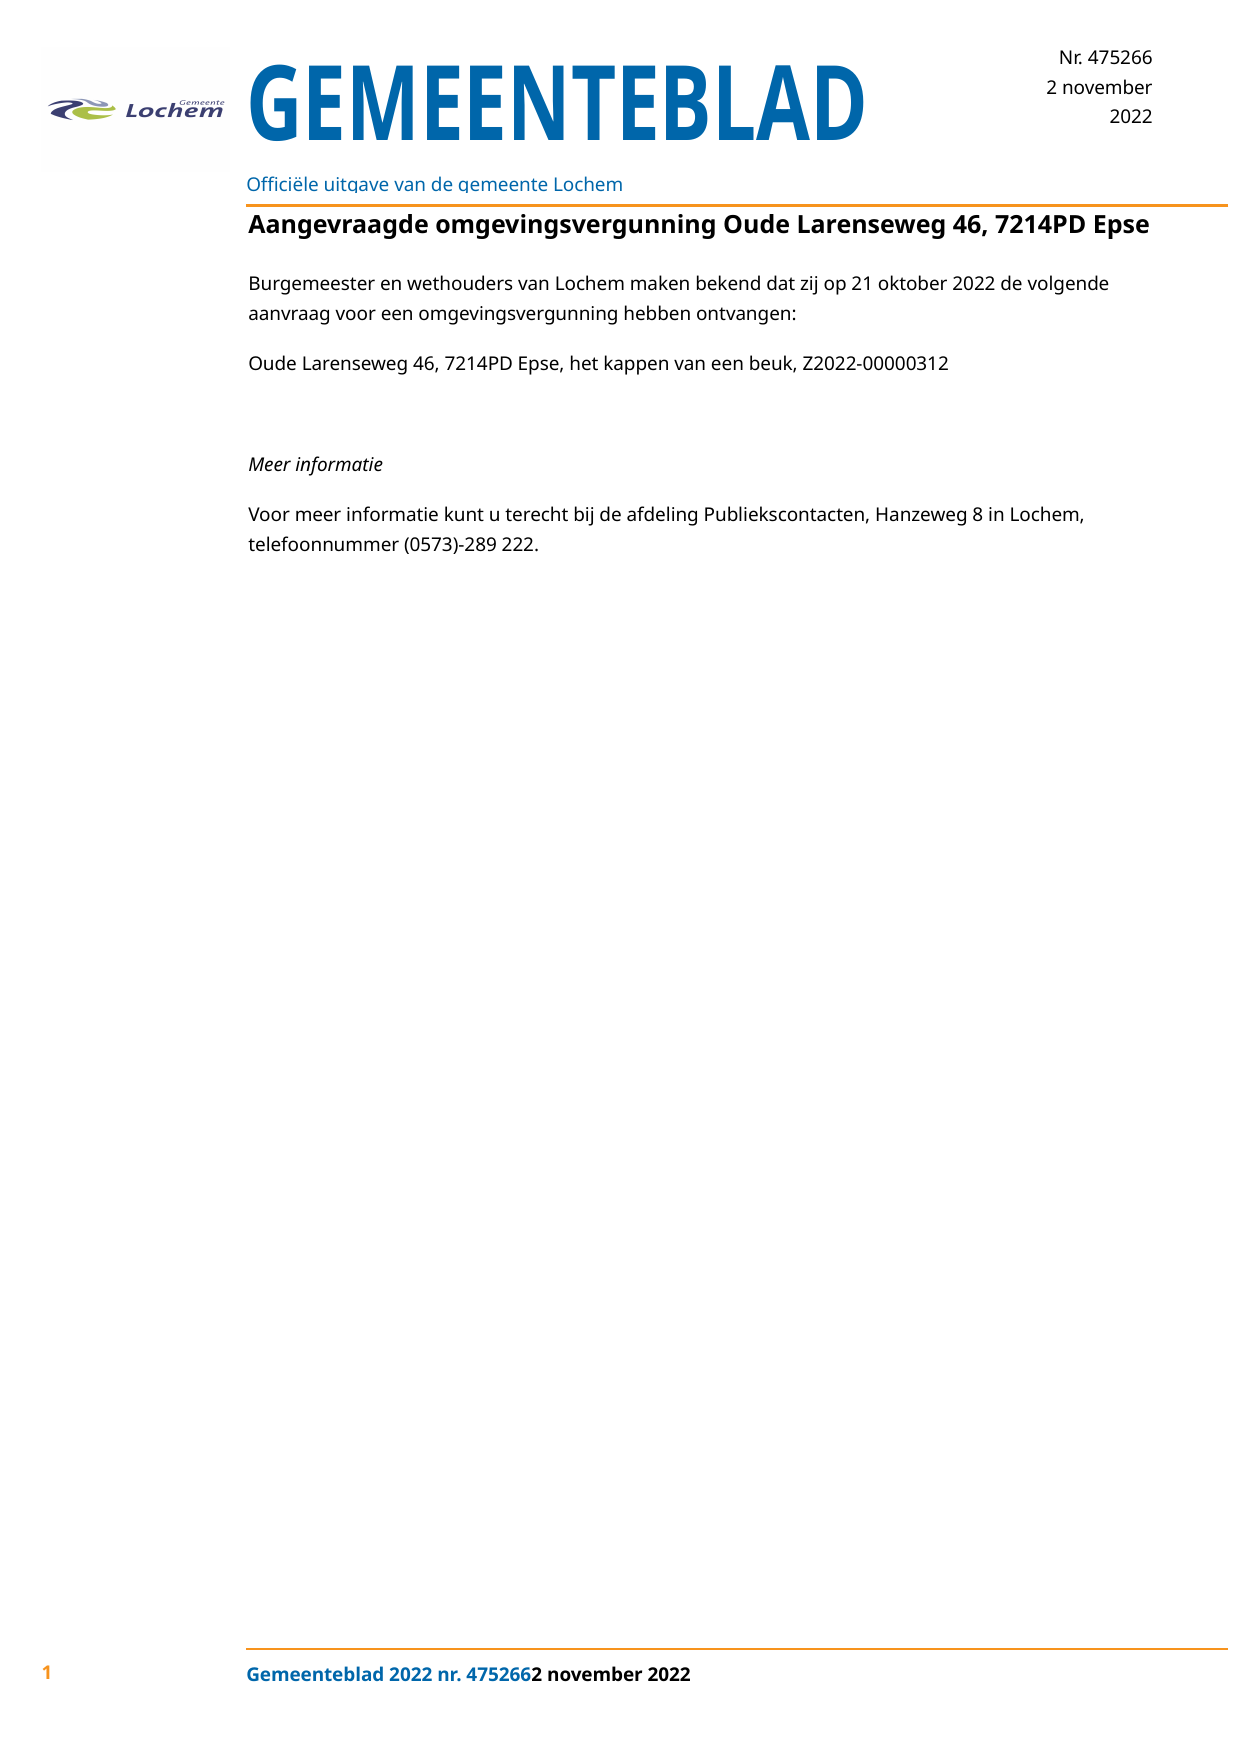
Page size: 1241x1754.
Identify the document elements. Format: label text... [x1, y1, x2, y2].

text Aangevraagde omgevingsvergunning Oude Larenseweg 46, 7214PD Epse [248, 207, 1152, 241]
text Meer informatie [248, 451, 1152, 477]
text Burgemeester en wethouders van Lochem maken bekend dat zij op 21 oktober 2022 de volgende aanvraag voor een omgevingsvergunning hebben ontvangen: [248, 270, 1152, 326]
picture [41, 47, 231, 172]
text Voor meer informatie kunt u terecht bij de afdeling Publiekscontacten, Hanzeweg 8 in Lochem, telefoonnummer (0573)-289 222. [248, 502, 1152, 557]
text Oude Larenseweg 46, 7214PD Epse, het kappen van een beuk, Z2022-00000312 [248, 350, 1152, 376]
